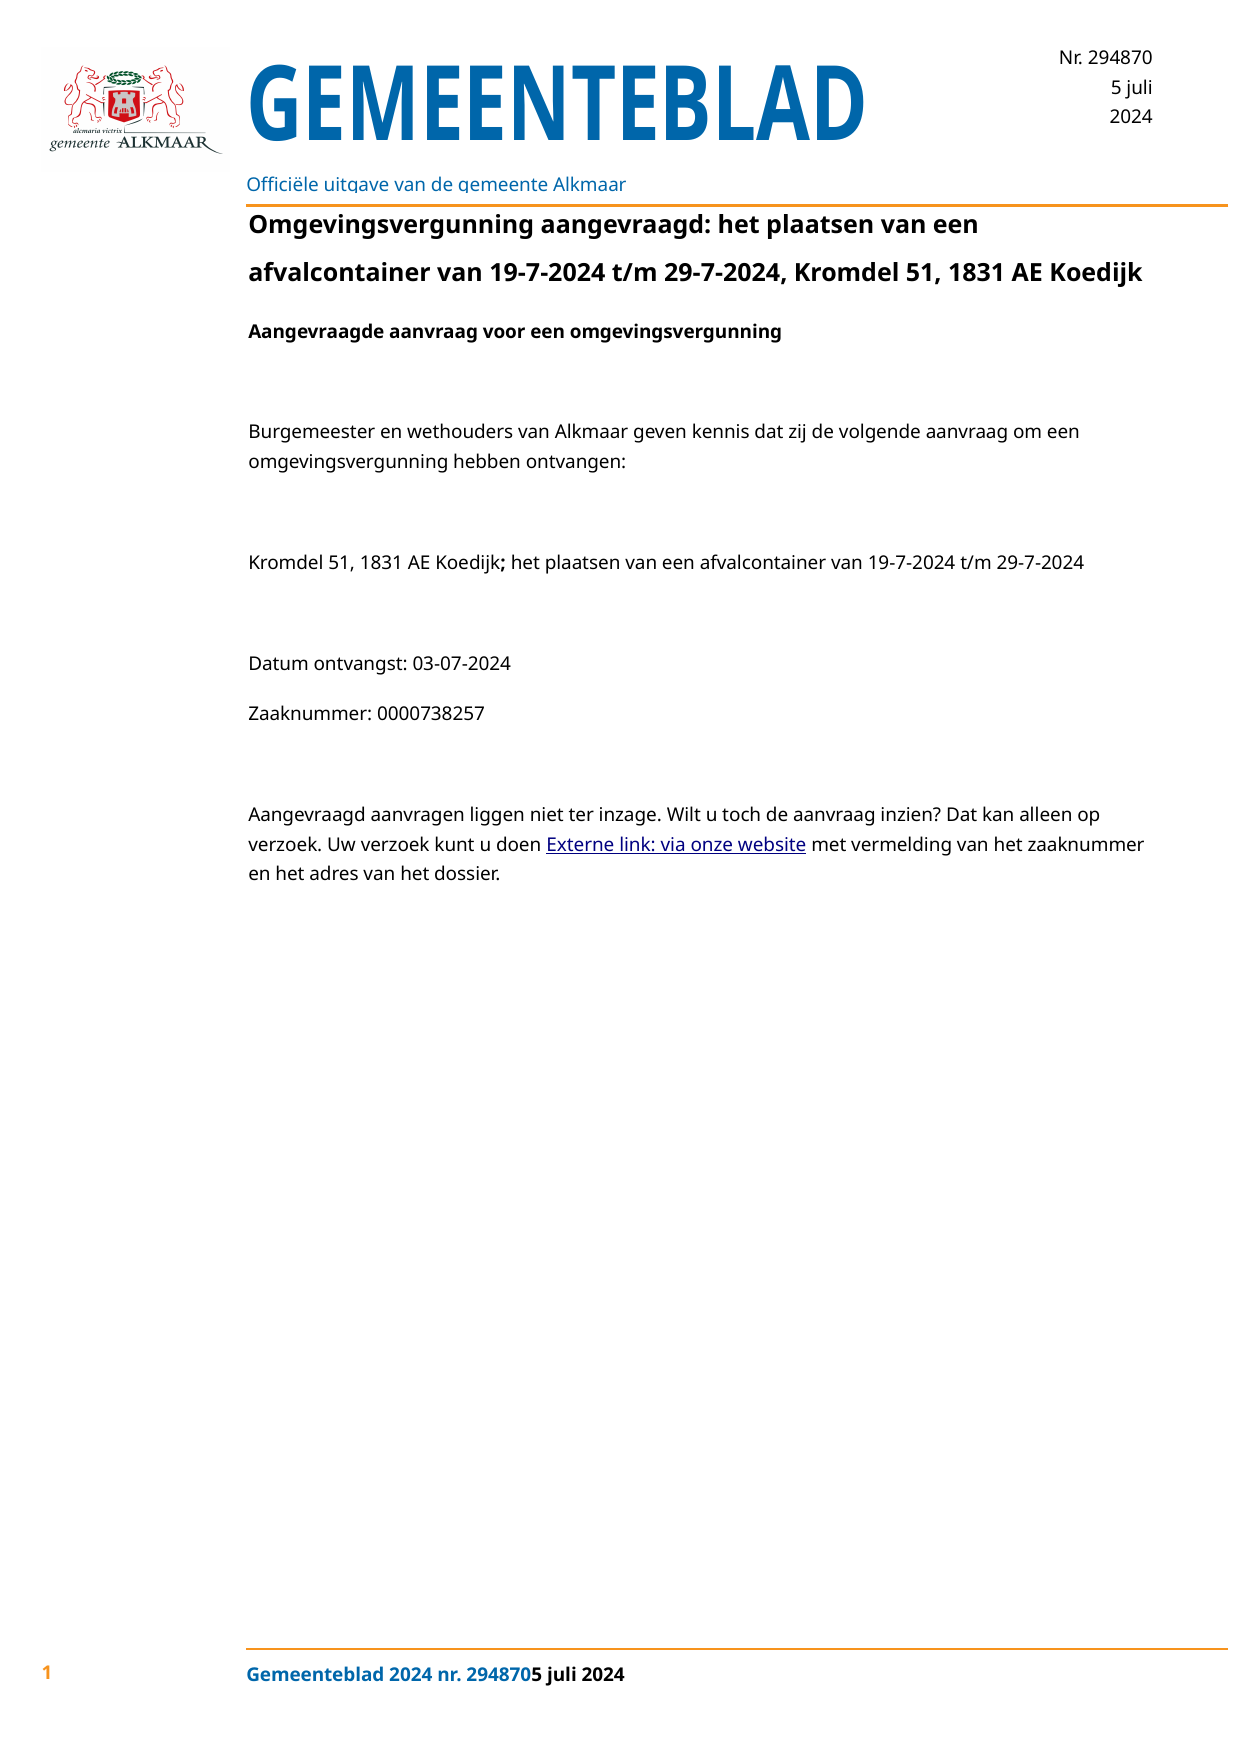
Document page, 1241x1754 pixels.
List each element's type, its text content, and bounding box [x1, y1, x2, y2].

text Zaaknummer: 0000738257 [248, 700, 1152, 726]
text Aangevraagd aanvragen liggen niet ter inzage. Wilt u toch de aanvraag inzien? Dat kan alleen op verzoek. Uw verzoek kunt u doen Externe link: via onze website met vermelding van het zaaknummer en het adres van het dossier. [248, 801, 1152, 886]
text Omgevingsvergunning aangevraagd: het plaatsen van een afvalcontainer van 19-7-2024 t/m 29-7-2024, Kromdel 51, 1831 AE Koedijk [248, 207, 1152, 288]
text Kromdel 51, 1831 AE Koedijk; het plaatsen van een afvalcontainer van 19-7-2024 t/m 29-7-2024 [248, 549, 1152, 575]
picture [41, 47, 231, 172]
text Burgemeester en wethouders van Alkmaar geven kennis dat zij de volgende aanvraag om een omgevingsvergunning hebben ontvangen: [248, 419, 1152, 474]
text Aangevraagde aanvraag voor een omgevingsvergunning [248, 318, 1152, 344]
text Datum ontvangst: 03-07-2024 [248, 650, 1152, 676]
